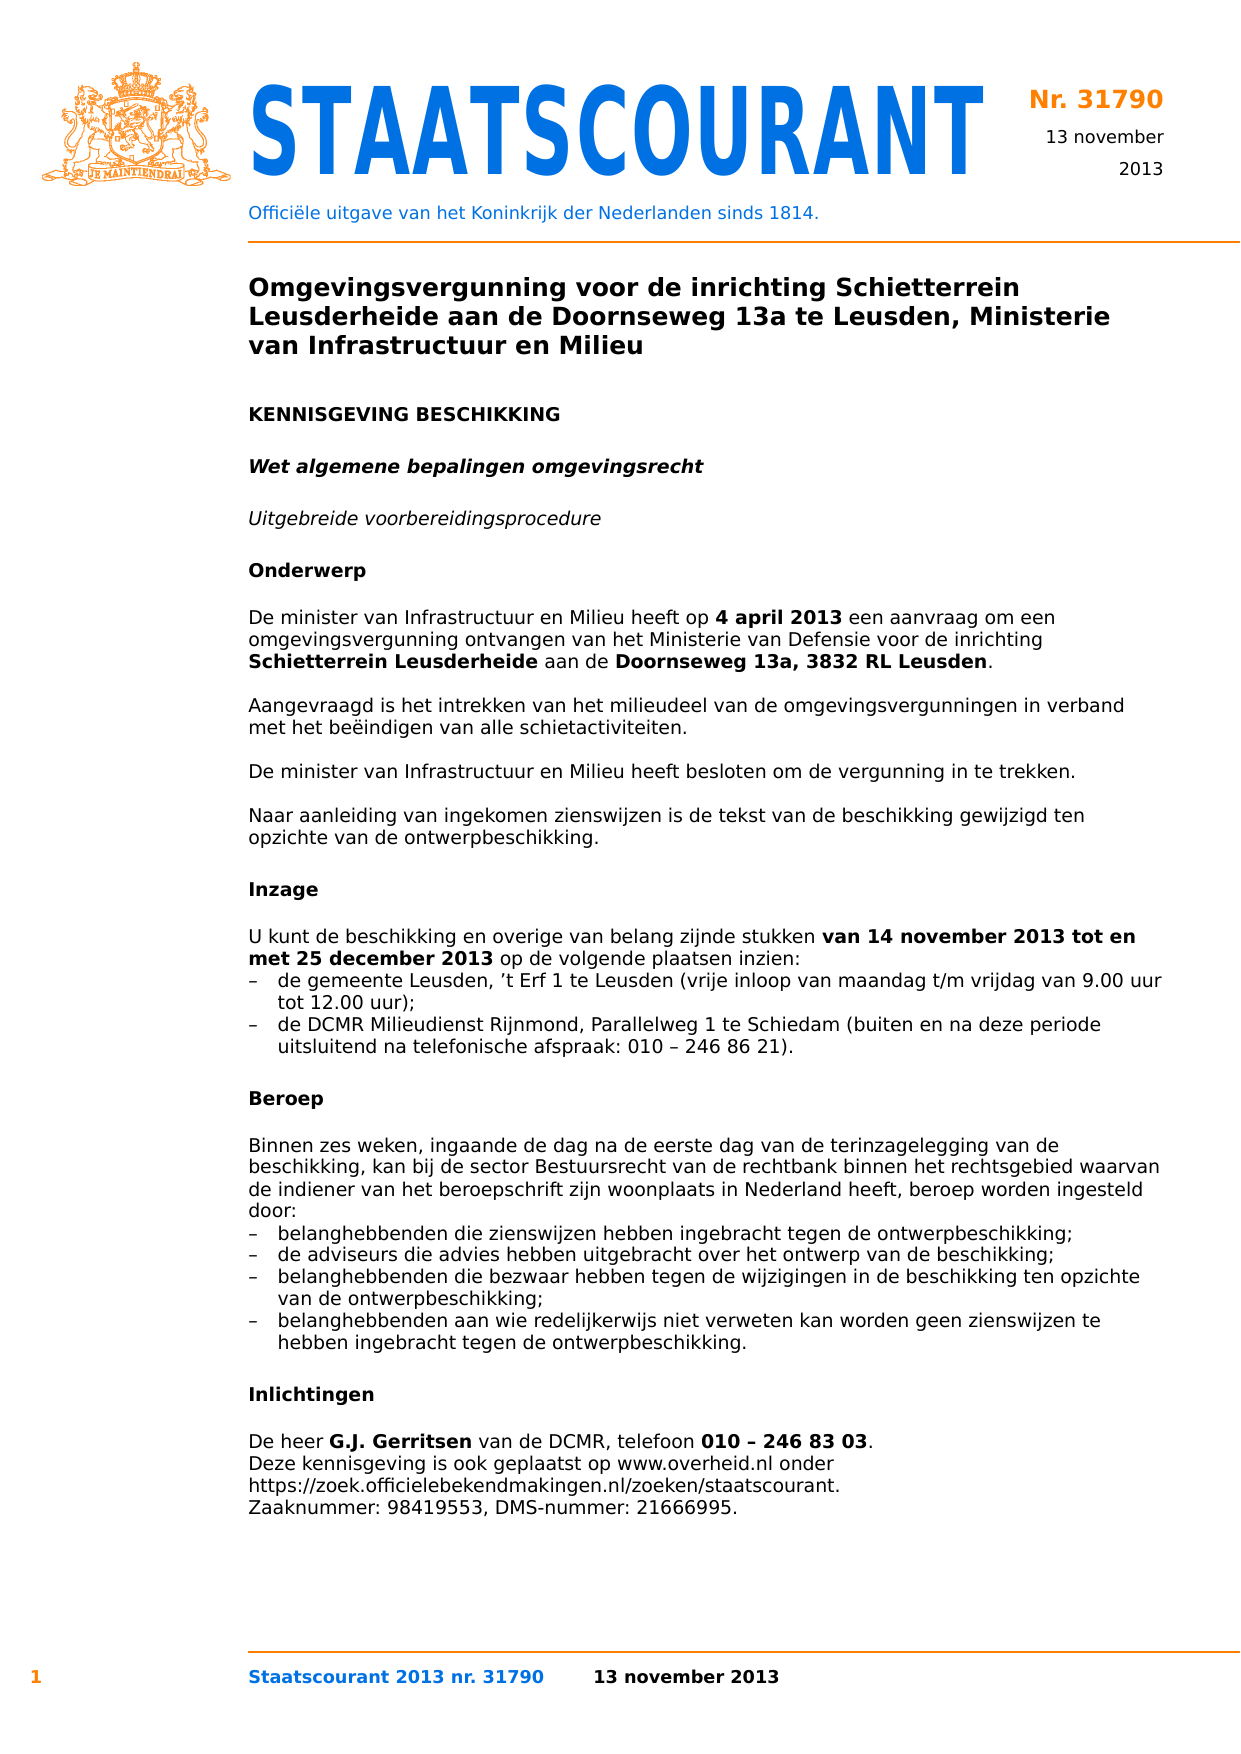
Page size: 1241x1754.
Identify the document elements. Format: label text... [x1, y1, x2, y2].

text – belanghebbenden die zienswijzen hebben ingebracht tegen de ontwerpbeschikking; [248, 1222, 1163, 1244]
text – de gemeente Leusden, ’t Erf 1 te Leusden (vrije inloop van maandag t/m vrijdag van 9.00 uur tot 12.00 uur); [248, 969, 1163, 1013]
text De minister van Infrastructuur en Milieu heeft op 4 april 2013 een aanvraag om een omgevingsvergunning ontvangen van het Ministerie van Defensie voor de inrichting Schietterrein Leusderheide aan de Doornseweg 13a, 3832 RL Leusden. [248, 607, 1163, 673]
text https://zoek.officielebekendmakingen.nl/zoeken/staatscourant. [248, 1475, 1163, 1497]
subtitle Wet algemene bepalingen omgevingsrecht [248, 456, 1163, 478]
table_cell Officiële uitgave van het Koninkrijk der Nederlanden sinds 1814. [248, 203, 1240, 241]
table_cell 2013 [998, 153, 1240, 203]
text Deze kennisgeving is ook geplaatst op www.overheid.nl onder [248, 1453, 1163, 1475]
text De minister van Infrastructuur en Milieu heeft besloten om de vergunning in te trekken. [248, 761, 1163, 783]
text Aangevraagd is het intrekken van het milieudeel van de omgevingsvergunningen in verband met het beëindigen van alle schietactiviteiten. [248, 695, 1163, 739]
subtitle Onderwerp [248, 560, 1163, 582]
text – belanghebbenden die bezwaar hebben tegen de wijzigingen in de beschikking ten opzichte van de ontwerpbeschikking; [248, 1266, 1163, 1310]
subtitle KENNISGEVING BESCHIKKING [248, 404, 1163, 426]
subtitle Inzage [248, 879, 1163, 901]
text – de adviseurs die advies hebben uitgebracht over het ontwerp van de beschikking; [248, 1244, 1163, 1266]
text Binnen zes weken, ingaande de dag na de eerste dag van de terinzagelegging van de beschikking, kan bij de sector Bestuursrecht van de rechtbank binnen het rechtsgebied waarvan de indiener van het beroepschrift zijn woonplaats in Nederland heeft, beroep worden ingesteld door: [248, 1134, 1163, 1222]
subtitle Beroep [248, 1087, 1163, 1109]
text Zaaknummer: 98419553, DMS-nummer: 21666995. [248, 1497, 1163, 1519]
table_header STAATSCOURANT [248, 62, 998, 203]
text U kunt de beschikking en overige van belang zijnde stukken van 14 november 2013 tot en met 25 december 2013 op de volgende plaatsen inzien: [248, 926, 1163, 969]
subtitle Uitgebreide voorbereidingsprocedure [248, 508, 1163, 530]
table_header [25, 62, 248, 241]
picture [41, 62, 231, 186]
text – de DCMR Milieudienst Rijnmond, Parallelweg 1 te Schiedam (buiten en na deze periode uitsluitend na telefonische afspraak: 010 – 246 86 21). [248, 1013, 1163, 1057]
text Naar aanleiding van ingekomen zienswijzen is de tekst van de beschikking gewijzigd ten opzichte van de ontwerpbeschikking. [248, 805, 1163, 849]
text – belanghebbenden aan wie redelijkerwijs niet verweten kan worden geen zienswijzen te hebben ingebracht tegen de ontwerpbeschikking. [248, 1310, 1163, 1354]
table_cell 13 november [998, 121, 1240, 153]
subtitle Omgevingsvergunning voor de inrichting Schietterrein Leusderheide aan de Doornseweg 13a te Leusden, Ministerie van Infrastructuur en Milieu [248, 273, 1163, 361]
text De heer G.J. Gerritsen van de DCMR, telefoon 010 – 246 83 03. [248, 1431, 1163, 1453]
table_header Nr. 31790 [998, 62, 1240, 121]
subtitle Inlichtingen [248, 1384, 1163, 1406]
